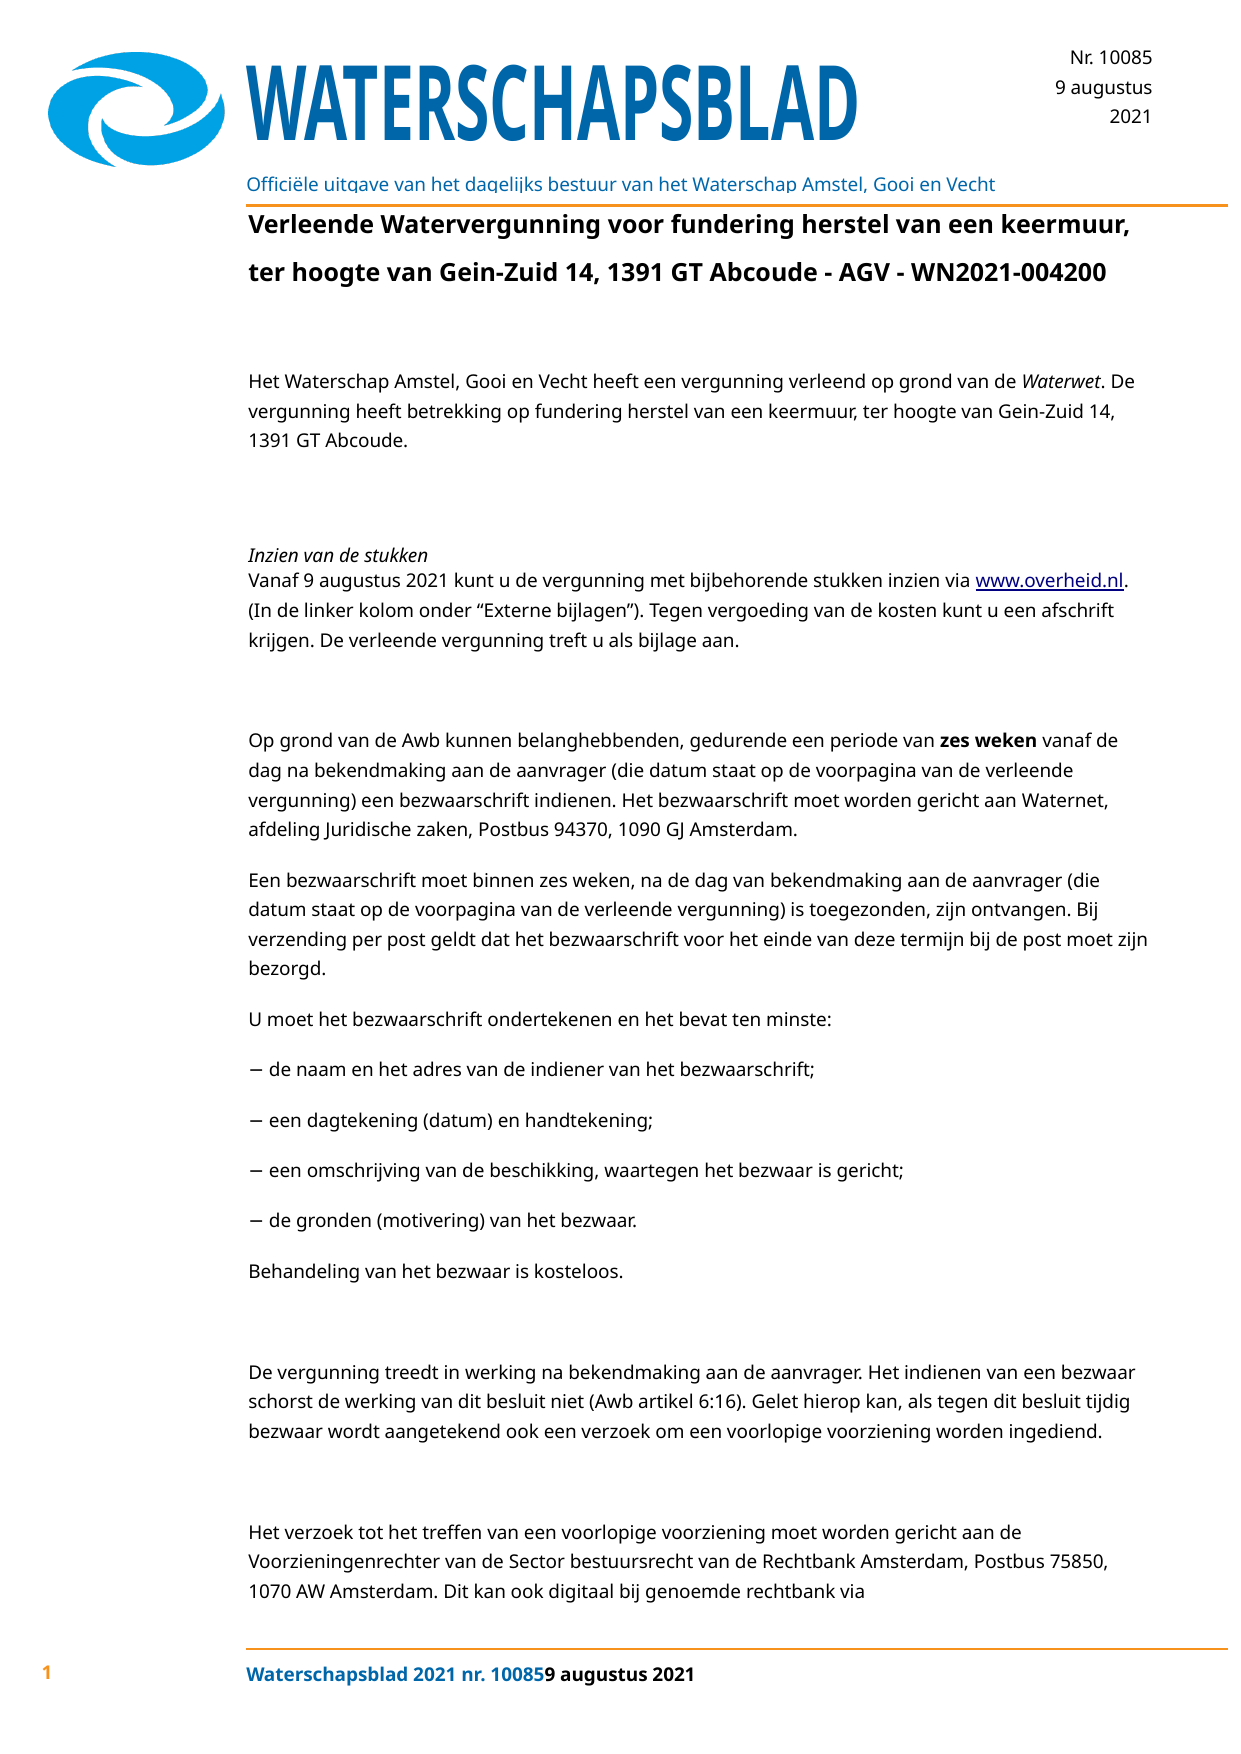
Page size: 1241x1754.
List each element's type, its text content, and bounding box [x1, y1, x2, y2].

text − de gronden (motivering) van het bezwaar. [248, 1208, 1152, 1233]
text Het verzoek tot het treffen van een voorlopige voorziening moet worden gericht aan de Voorzieningenrechter van de Sector bestuursrecht van de Rechtbank Amsterdam, Postbus 75850, 1070 AW Amsterdam. Dit kan ook digitaal bij genoemde rechtbank via [248, 1519, 1152, 1604]
text Verleende Watervergunning voor fundering herstel van een keermuur, ter hoogte van Gein-Zuid 14, 1391 GT Abcoude - AGV - WN2021-004200 [248, 207, 1152, 288]
text Behandeling van het bezwaar is kosteloos. [248, 1258, 1152, 1284]
text Het Waterschap Amstel, Gooi en Vecht heeft een vergunning verleend op grond van de Waterwet. De vergunning heeft betrekking op fundering herstel van een keermuur, ter hoogte van Gein-Zuid 14, 1391 GT Abcoude. [248, 368, 1152, 453]
text De vergunning treedt in werking na bekendmaking aan de aanvrager. Het indienen van een bezwaar schorst de werking van dit besluit niet (Awb artikel 6:16). Gelet hierop kan, als tegen dit besluit tijdig bezwaar wordt aangetekend ook een verzoek om een voorlopige voorziening worden ingediend. [248, 1359, 1152, 1444]
text − de naam en het adres van de indiener van het bezwaarschrift; [248, 1056, 1152, 1082]
text Een bezwaarschrift moet binnen zes weken, na de dag van bekendmaking aan de aanvrager (die datum staat op de voorpagina van de verleende vergunning) is toegezonden, zijn ontvangen. Bij verzending per post geldt dat het bezwaarschrift voor het einde van deze termijn bij de post moet zijn bezorgd. [248, 867, 1152, 981]
picture [41, 47, 231, 172]
text − een omschrijving van de beschikking, waartegen het bezwaar is gericht; [248, 1157, 1152, 1183]
text Vanaf 9 augustus 2021 kunt u de vergunning met bijbehorende stukken inzien via www.overheid.nl. (In de linker kolom onder “Externe bijlagen”). Tegen vergoeding van de kosten kunt u een afschrift krijgen. De verleende vergunning treft u als bijlage aan. [248, 568, 1152, 652]
text Op grond van de Awb kunnen belanghebbenden, gedurende een periode van zes weken vanaf de dag na bekendmaking aan de aanvrager (die datum staat op de voorpagina van de verleende vergunning) een bezwaarschrift indienen. Het bezwaarschrift moet worden gericht aan Waternet, afdeling Juridische zaken, Postbus 94370, 1090 GJ Amsterdam. [248, 728, 1152, 842]
text Inzien van de stukken [248, 542, 1152, 568]
text U moet het bezwaarschrift ondertekenen en het bevat ten minste: [248, 1006, 1152, 1032]
text − een dagtekening (datum) en handtekening; [248, 1107, 1152, 1132]
